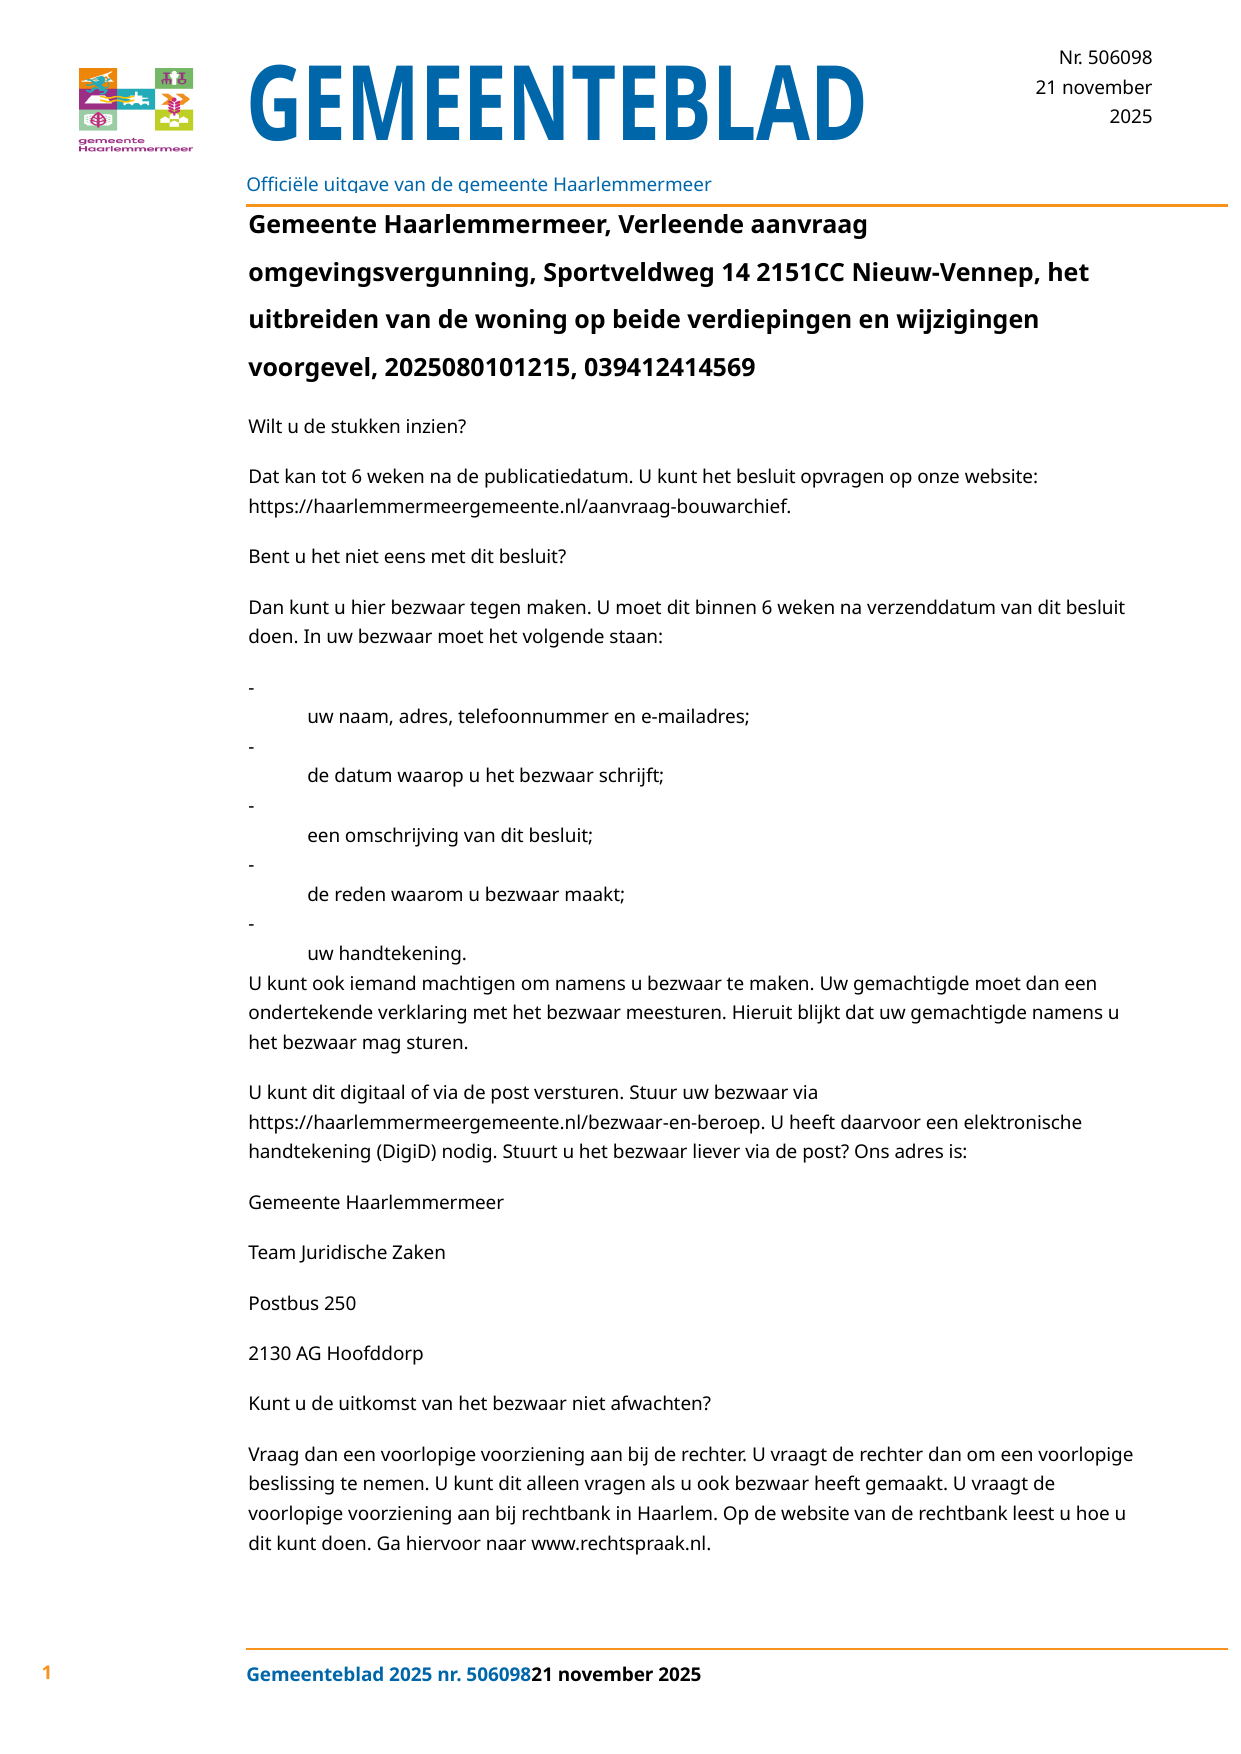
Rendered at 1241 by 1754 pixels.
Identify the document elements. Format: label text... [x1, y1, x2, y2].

text U kunt dit digitaal of via de post versturen. Stuur uw bezwaar via https://haarlemmermeergemeente.nl/bezwaar-en-beroep. U heeft daarvoor een elektronische handtekening (DigiD) nodig. Stuurt u het bezwaar liever via de post? Ons adres is: [248, 1079, 1152, 1164]
text Bent u het niet eens met dit besluit? [248, 543, 1152, 569]
text Team Juridische Zaken [248, 1239, 1152, 1265]
list de datum waarop u het bezwaar schrijft; [248, 763, 1152, 788]
text Dat kan tot 6 weken na de publicatiedatum. U kunt het besluit opvragen op onze website: https://haarlemmermeergemeente.nl/aanvraag-bouwarchief. [248, 463, 1152, 519]
text Postbus 250 [248, 1290, 1152, 1316]
text U kunt ook iemand machtigen om namens u bezwaar te maken. Uw gemachtigde moet dan een ondertekende verklaring met het bezwaar meesturen. Hieruit blijkt dat uw gemachtigde namens u het bezwaar mag sturen. [248, 970, 1152, 1055]
picture [41, 47, 231, 172]
text Dan kunt u hier bezwaar tegen maken. U moet dit binnen 6 weken na verzenddatum van dit besluit doen. In uw bezwaar moet het volgende staan: [248, 594, 1152, 649]
list een omschrijving van dit besluit; [248, 822, 1152, 848]
text Gemeente Haarlemmermeer [248, 1189, 1152, 1215]
list de reden waarom u bezwaar maakt; [248, 881, 1152, 907]
text Vraag dan een voorlopige voorziening aan bij de rechter. U vraagt de rechter dan om een voorlopige beslissing te nemen. U kunt dit alleen vragen als u ook bezwaar heeft gemaakt. U vraagt de voorlopige voorziening aan bij rechtbank in Haarlem. Op de website van de rechtbank leest u hoe u dit kunt doen. Ga hiervoor naar www.rechtspraak.nl. [248, 1441, 1152, 1556]
text Wilt u de stukken inzien? [248, 413, 1152, 439]
text 2130 AG Hoofddorp [248, 1340, 1152, 1366]
list uw handtekening. [248, 940, 1152, 966]
text Gemeente Haarlemmermeer, Verleende aanvraag omgevingsvergunning, Sportveldweg 14 2151CC Nieuw-Vennep, het uitbreiden van de woning op beide verdiepingen en wijzigingen voorgevel, 2025080101215, 039412414569 [248, 207, 1152, 384]
list uw naam, adres, telefoonnummer en e-mailadres; [248, 703, 1152, 729]
text Kunt u de uitkomst van het bezwaar niet afwachten? [248, 1391, 1152, 1416]
